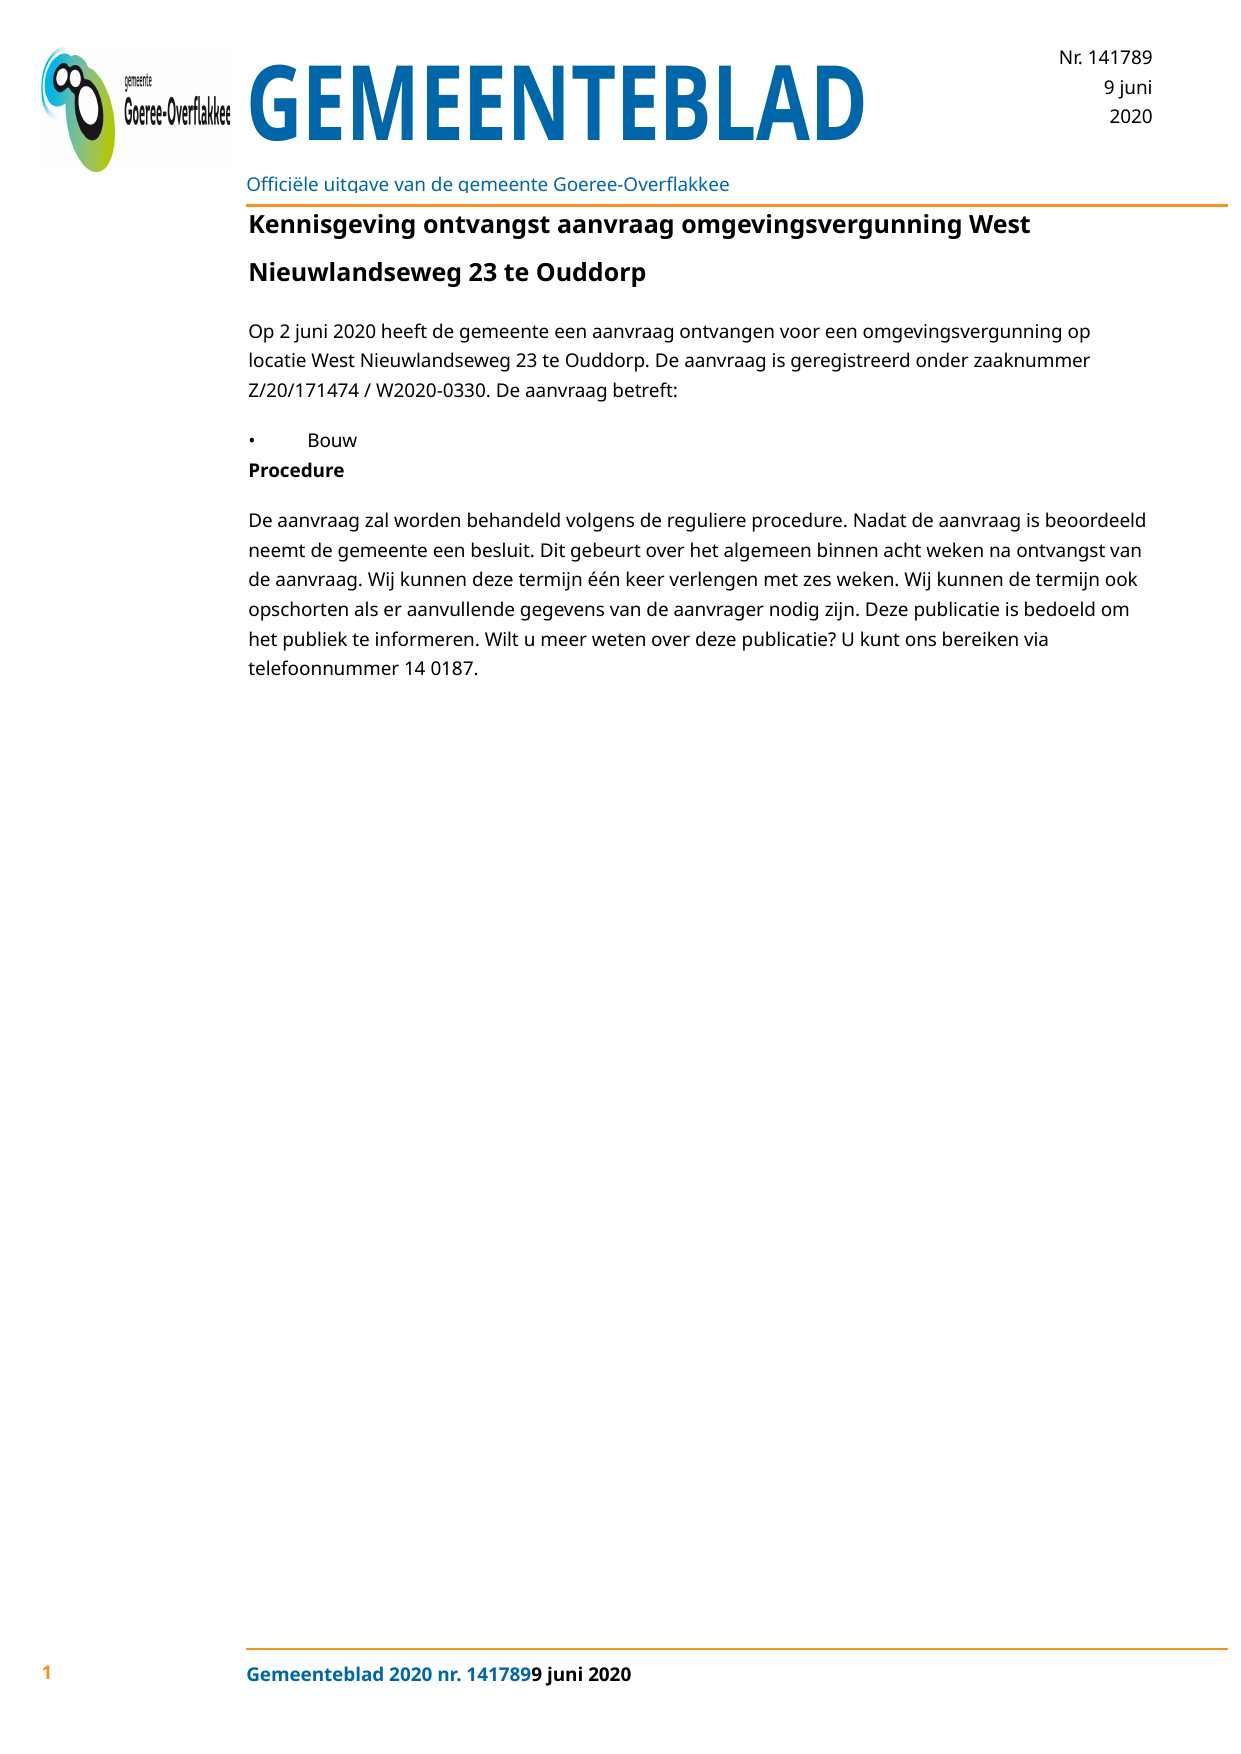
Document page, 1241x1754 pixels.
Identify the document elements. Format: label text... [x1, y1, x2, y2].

list Bouw [248, 427, 1152, 453]
text Op 2 juni 2020 heeft de gemeente een aanvraag ontvangen voor een omgevingsvergunning op locatie West Nieuwlandseweg 23 te Ouddorp. De aanvraag is geregistreerd onder zaaknummer Z/20/171474 / W2020-0330. De aanvraag betreft: [248, 318, 1152, 403]
text De aanvraag zal worden behandeld volgens de reguliere procedure. Nadat de aanvraag is beoordeeld neemt de gemeente een besluit. Dit gebeurt over het algemeen binnen acht weken na ontvangst van de aanvraag. Wij kunnen deze termijn één keer verlengen met zes weken. Wij kunnen de termijn ook opschorten als er aanvullende gegevens van de aanvrager nodig zijn. Deze publicatie is bedoeld om het publiek te informeren. Wilt u meer weten over deze publicatie? U kunt ons bereiken via telefoonnummer 14 0187. [248, 507, 1152, 681]
picture [41, 47, 231, 172]
text Kennisgeving ontvangst aanvraag omgevingsvergunning West Nieuwlandseweg 23 te Ouddorp [248, 207, 1152, 288]
text Procedure [248, 457, 1152, 483]
